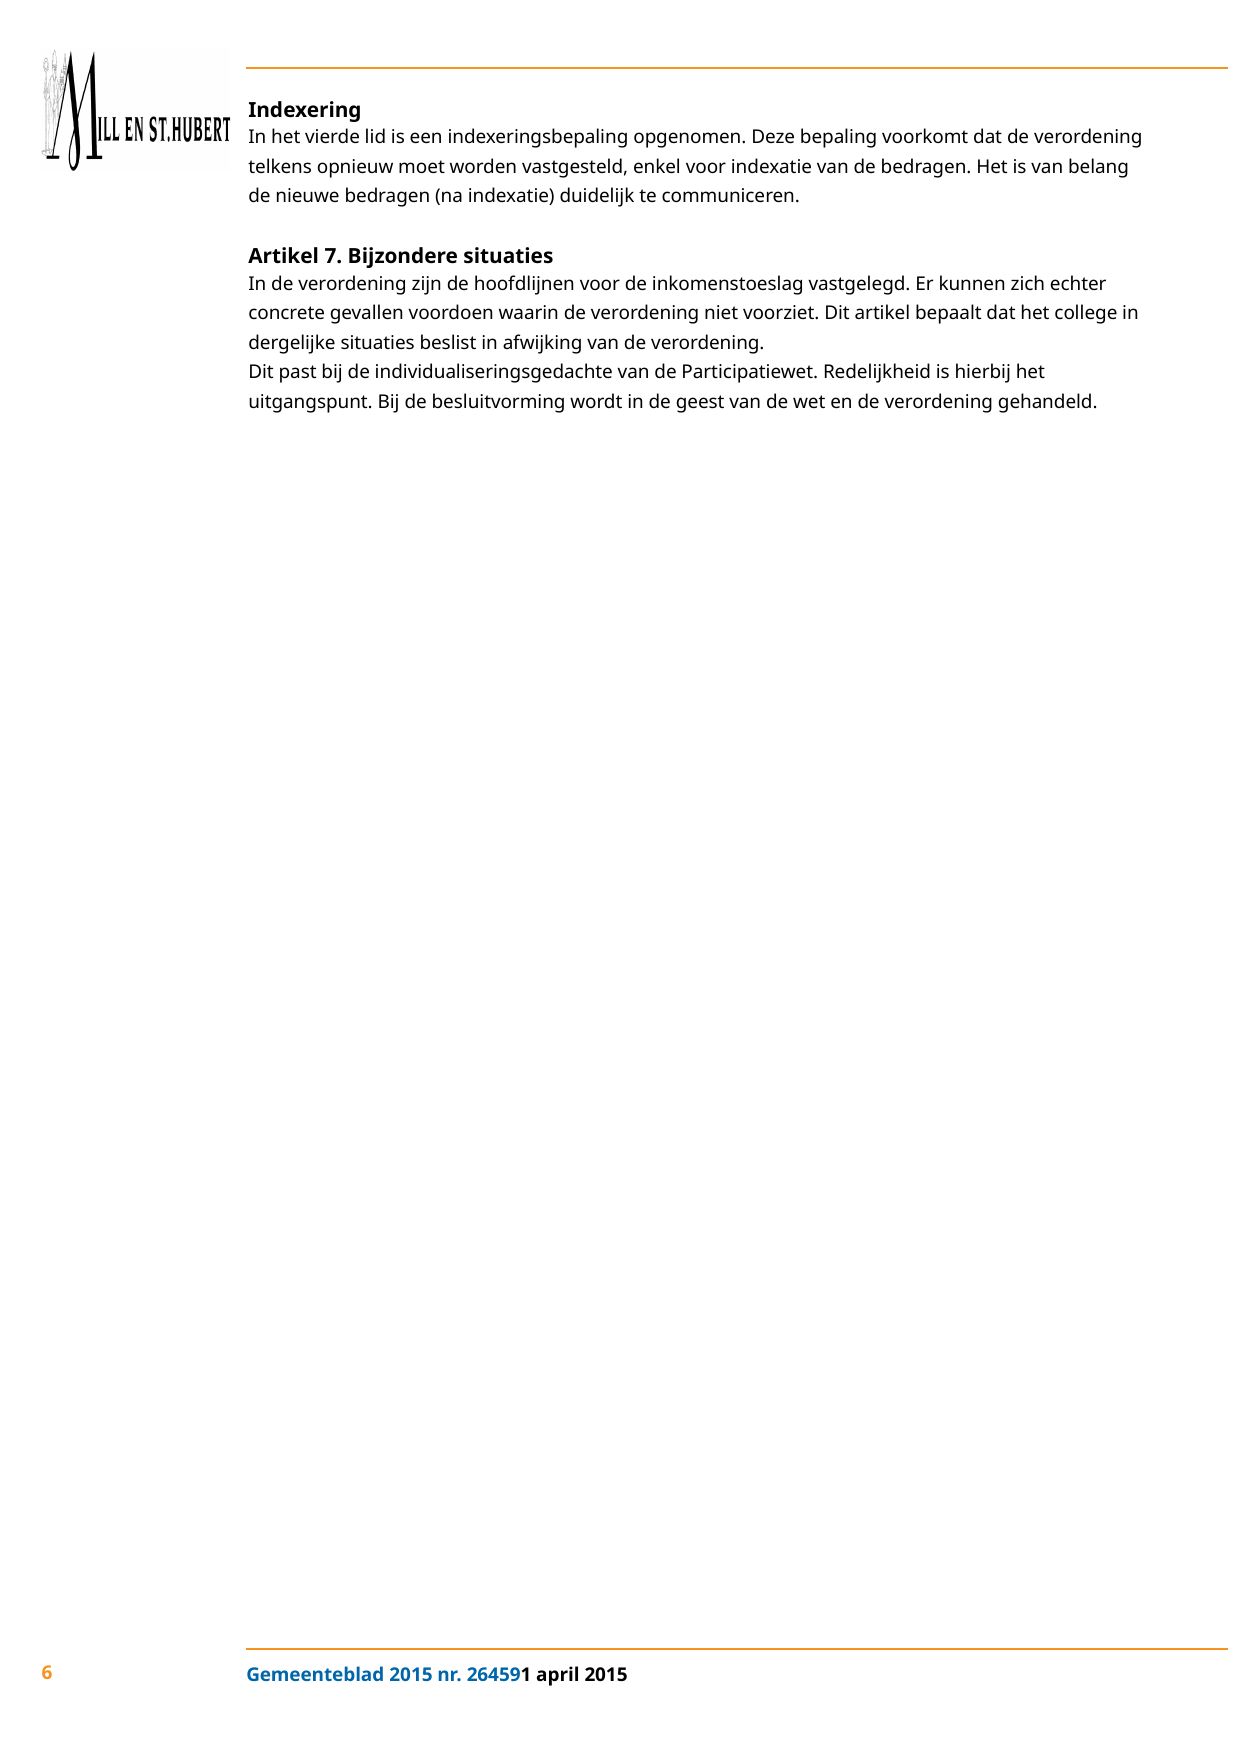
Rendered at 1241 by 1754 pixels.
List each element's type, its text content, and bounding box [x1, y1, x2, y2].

text Indexering [248, 95, 1152, 123]
text Artikel 7. Bijzondere situaties [248, 242, 1152, 270]
picture [41, 47, 231, 172]
text Dit past bij de individualiseringsgedachte van de Participatiewet. Redelijkheid is hierbij het uitgangspunt. Bij de besluitvorming wordt in de geest van de wet en de verordening gehandeld. [248, 359, 1152, 414]
text In het vierde lid is een indexeringsbepaling opgenomen. Deze bepaling voorkomt dat de verordening telkens opnieuw moet worden vastgesteld, enkel voor indexatie van de bedragen. Het is van belang de nieuwe bedragen (na indexatie) duidelijk te communiceren. [248, 123, 1152, 208]
text In de verordening zijn de hoofdlijnen voor de inkomenstoeslag vastgelegd. Er kunnen zich echter concrete gevallen voordoen waarin de verordening niet voorziet. Dit artikel bepaalt dat het college in dergelijke situaties beslist in afwijking van de verordening. [248, 270, 1152, 355]
